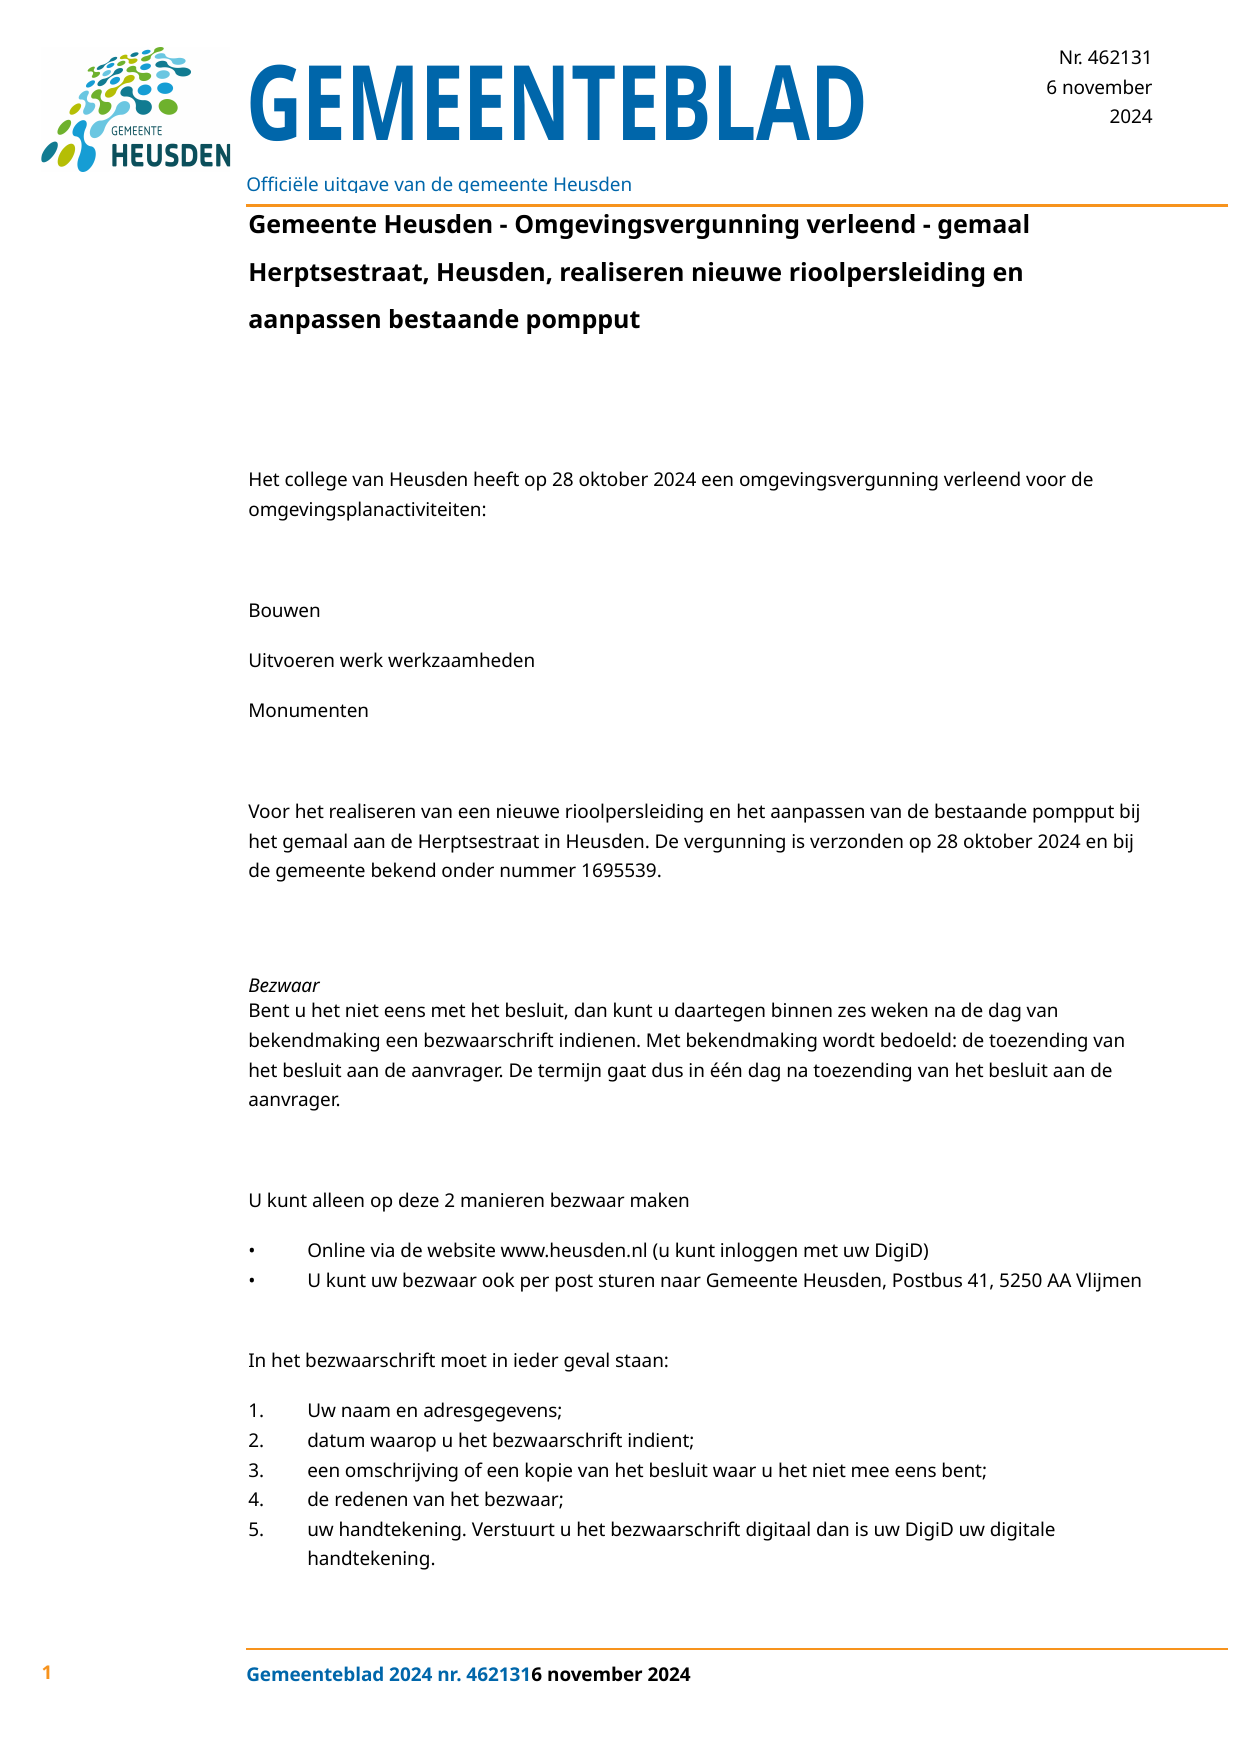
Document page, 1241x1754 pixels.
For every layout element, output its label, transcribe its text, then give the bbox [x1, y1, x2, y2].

list de redenen van het bezwaar; [248, 1486, 1152, 1512]
text Gemeente Heusden - Omgevingsvergunning verleend - gemaal Herptsestraat, Heusden, realiseren nieuwe rioolpersleiding en aanpassen bestaande pompput [248, 207, 1152, 336]
text Bezwaar [248, 972, 1152, 998]
text Monumenten [248, 698, 1152, 723]
text U kunt alleen op deze 2 manieren bezwaar maken [248, 1187, 1152, 1213]
list Online via de website www.heusden.nl (u kunt inloggen met uw DigiD) [248, 1238, 1152, 1263]
text Het college van Heusden heeft op 28 oktober 2024 een omgevingsvergunning verleend voor de omgevingsplanactiviteiten: [248, 466, 1152, 522]
picture [41, 47, 231, 172]
list datum waarop u het bezwaarschrift indient; [248, 1427, 1152, 1453]
list Uw naam en adresgegevens; [248, 1398, 1152, 1423]
list U kunt uw bezwaar ook per post sturen naar Gemeente Heusden, Postbus 41, 5250 AA Vlijmen [248, 1267, 1152, 1293]
text Uitvoeren werk werkzaamheden [248, 647, 1152, 673]
list uw handtekening. Verstuurt u het bezwaarschrift digitaal dan is uw DigiD uw digitale handtekening. [248, 1516, 1152, 1571]
text In het bezwaarschrift moet in ieder geval staan: [248, 1347, 1152, 1373]
list een omschrijving of een kopie van het besluit waar u het niet mee eens bent; [248, 1457, 1152, 1483]
text Voor het realiseren van een nieuwe rioolpersleiding en het aanpassen van de bestaande pompput bij het gemaal aan de Herptsestraat in Heusden. De vergunning is verzonden op 28 oktober 2024 en bij de gemeente bekend onder nummer 1695539. [248, 798, 1152, 883]
text Bent u het niet eens met het besluit, dan kunt u daartegen binnen zes weken na de dag van bekendmaking een bezwaarschrift indienen. Met bekendmaking wordt bedoeld: de toezending van het besluit aan de aanvrager. De termijn gaat dus in één dag na toezending van het besluit aan de aanvrager. [248, 998, 1152, 1112]
text Bouwen [248, 597, 1152, 622]
